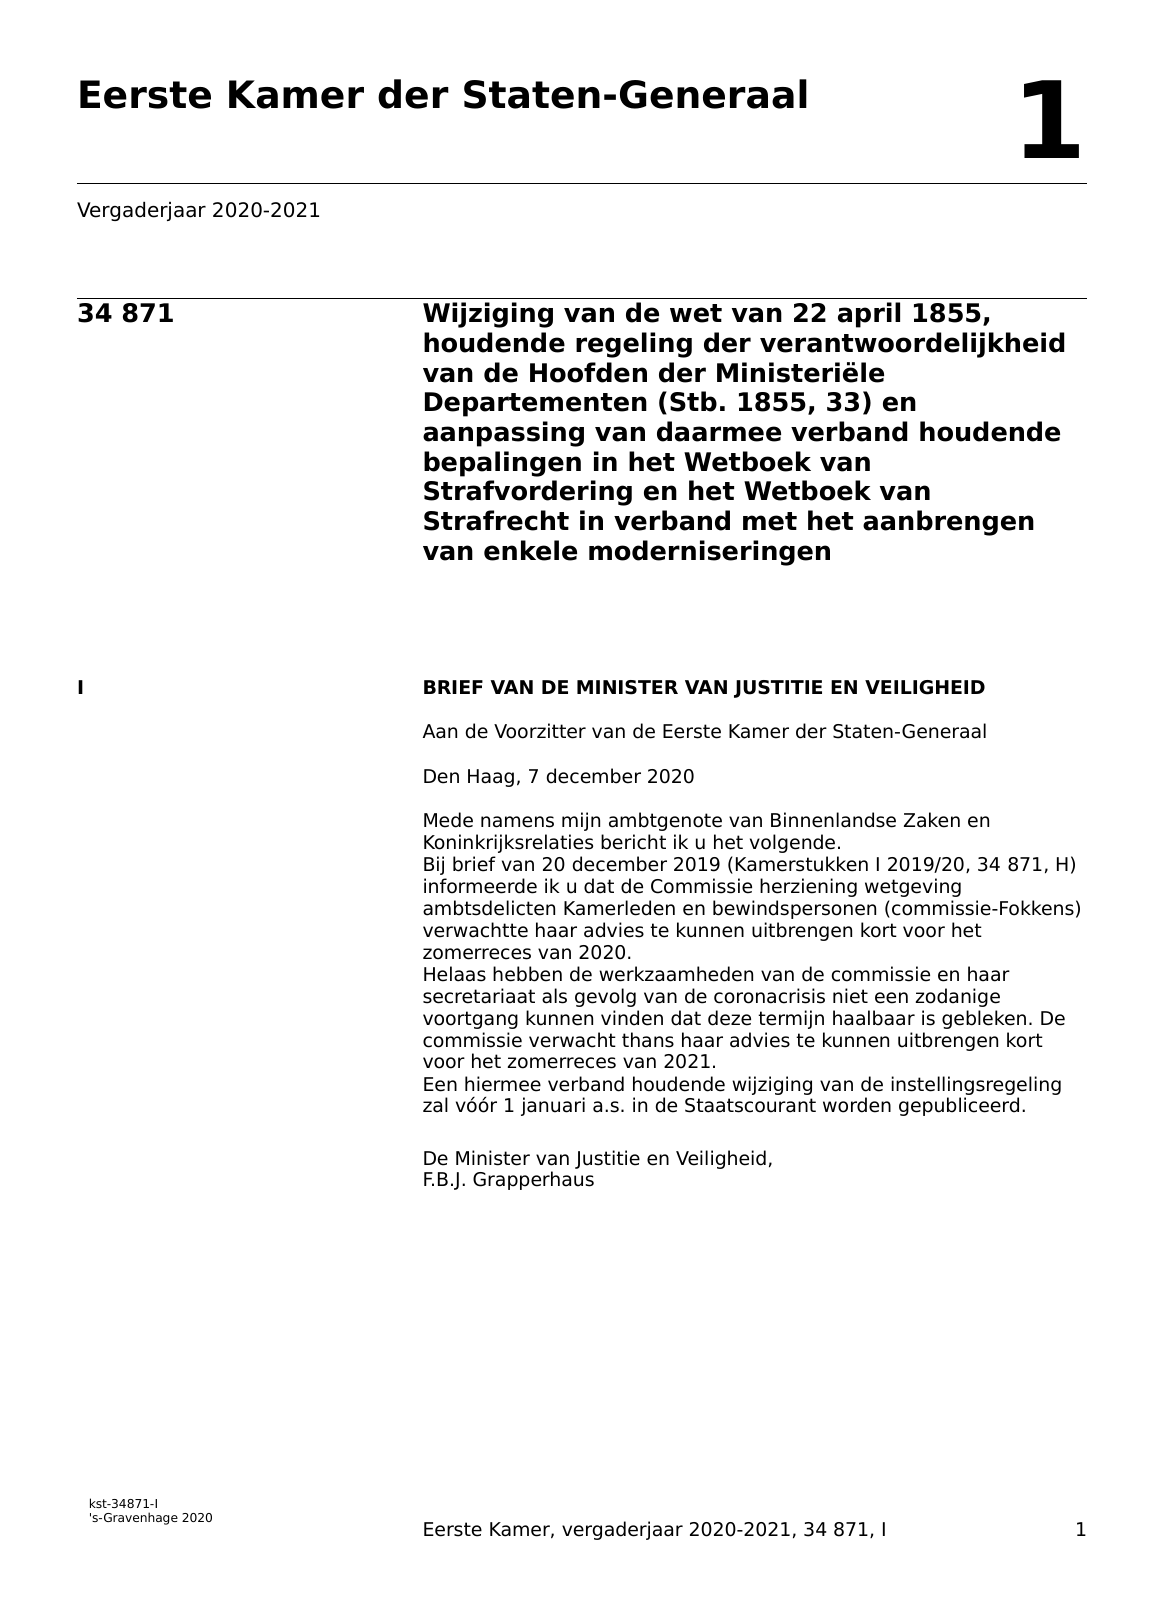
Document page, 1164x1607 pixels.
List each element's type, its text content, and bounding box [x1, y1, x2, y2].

subtitle 34 871 Wijziging van de wet van 22 april 1855, houdende regeling der verantwoordelijkheid van de Hoofden der Ministeriële Departementen (Stb. 1855, 33) en aanpassing van daarmee verband houdende bepalingen in het Wetboek van Strafvordering en het Wetboek van Strafrecht in verband met het aanbrengen van enkele moderniseringen [77, 299, 1087, 566]
table_cell Vergaderjaar 2020-2021 [77, 184, 1087, 298]
text Helaas hebben de werkzaamheden van de commissie en haar secretariaat als gevolg van de coronacrisis niet een zodanige voortgang kunnen vinden dat deze termijn haalbaar is gebleken. De commissie verwacht thans haar advies te kunnen uitbrengen kort voor het zomerreces van 2021. [422, 963, 1087, 1073]
text De Minister van Justitie en Veiligheid, F.B.J. Grapperhaus [422, 1147, 1087, 1191]
table_header Eerste Kamer der Staten-Generaal [77, 59, 886, 183]
text Bij brief van 20 december 2019 (Kamerstukken I 2019/20, 34 871, H) informeerde ik u dat de Commissie herziening wetgeving ambtsdelicten Kamerleden en bewindspersonen (commissie-Fokkens) verwachtte haar advies te kunnen uitbrengen kort voor het zomerreces van 2020. [422, 854, 1087, 963]
text kst-34871-I [88, 1497, 323, 1511]
text Den Haag, 7 december 2020 [422, 766, 1087, 787]
text Aan de Voorzitter van de Eerste Kamer der Staten-Generaal [422, 721, 1087, 743]
text Een hiermee verband houdende wijziging van de instellingsregeling zal vóór 1 januari a.s. in de Staatscourant worden gepubliceerd. [422, 1073, 1087, 1117]
text Mede namens mijn ambtgenote van Binnenlandse Zaken en Koninkrijksrelaties bericht ik u het volgende. [422, 810, 1087, 854]
text 's-Gravenhage 2020 [88, 1511, 323, 1525]
table_header 1 [886, 59, 1087, 183]
subtitle I BRIEF VAN DE MINISTER VAN JUSTITIE EN VEILIGHEID [77, 677, 1087, 699]
